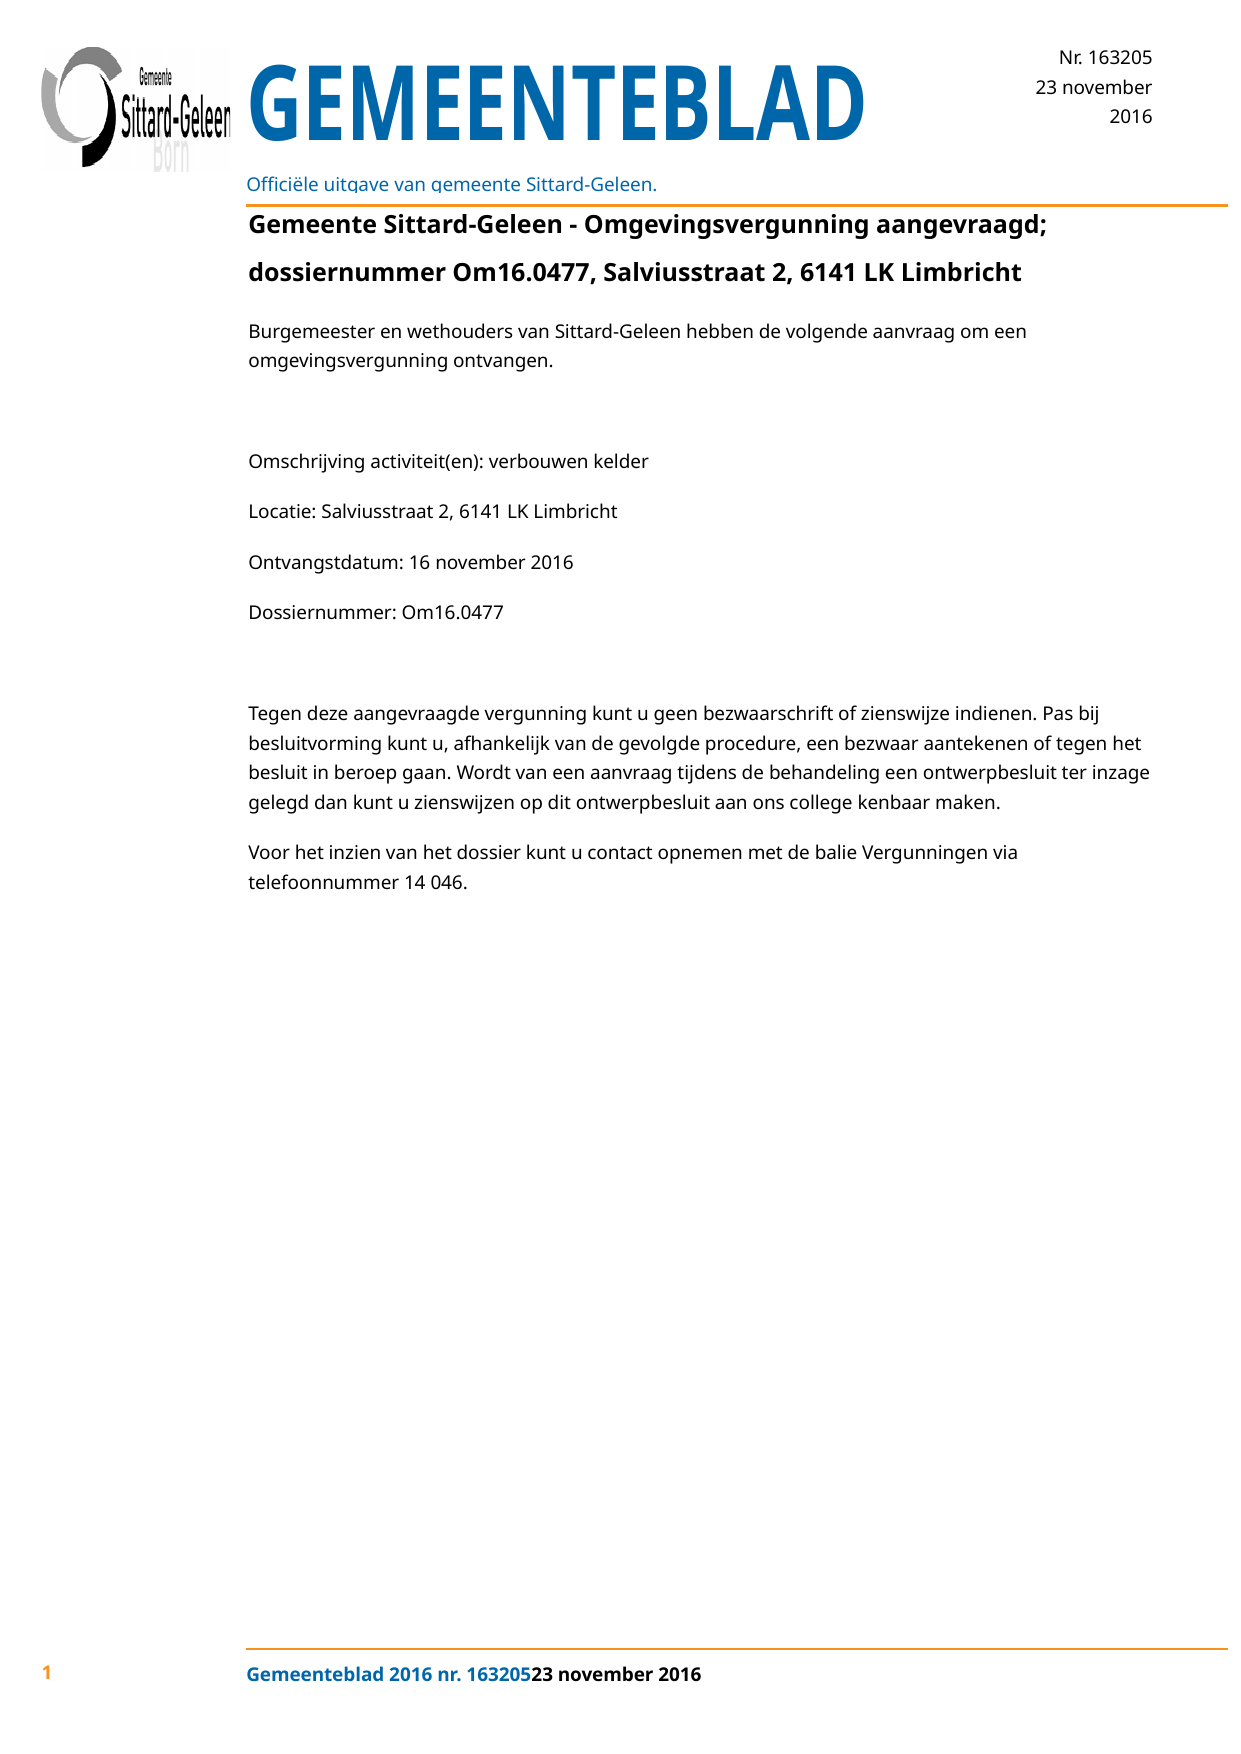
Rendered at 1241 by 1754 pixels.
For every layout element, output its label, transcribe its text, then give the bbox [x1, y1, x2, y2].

text Ontvangstdatum: 16 november 2016 [248, 549, 1152, 575]
text Locatie: Salviusstraat 2, 6141 LK Limbricht [248, 499, 1152, 524]
picture [41, 47, 231, 172]
text Voor het inzien van het dossier kunt u contact opnemen met de balie Vergunningen via telefoonnummer 14 046. [248, 839, 1152, 895]
text Gemeente Sittard-Geleen - Omgevingsvergunning aangevraagd; dossiernummer Om16.0477, Salviusstraat 2, 6141 LK Limbricht [248, 207, 1152, 288]
text Tegen deze aangevraagde vergunning kunt u geen bezwaarschrift of zienswijze indienen. Pas bij besluitvorming kunt u, afhankelijk van de gevolgde procedure, een bezwaar aantekenen of tegen het besluit in beroep gaan. Wordt van een aanvraag tijdens de behandeling een ontwerpbesluit ter inzage gelegd dan kunt u zienswijzen op dit ontwerpbesluit aan ons college kenbaar maken. [248, 700, 1152, 815]
text Omschrijving activiteit(en): verbouwen kelder [248, 448, 1152, 474]
text Burgemeester en wethouders van Sittard-Geleen hebben de volgende aanvraag om een omgevingsvergunning ontvangen. [248, 318, 1152, 373]
text Dossiernummer: Om16.0477 [248, 599, 1152, 625]
